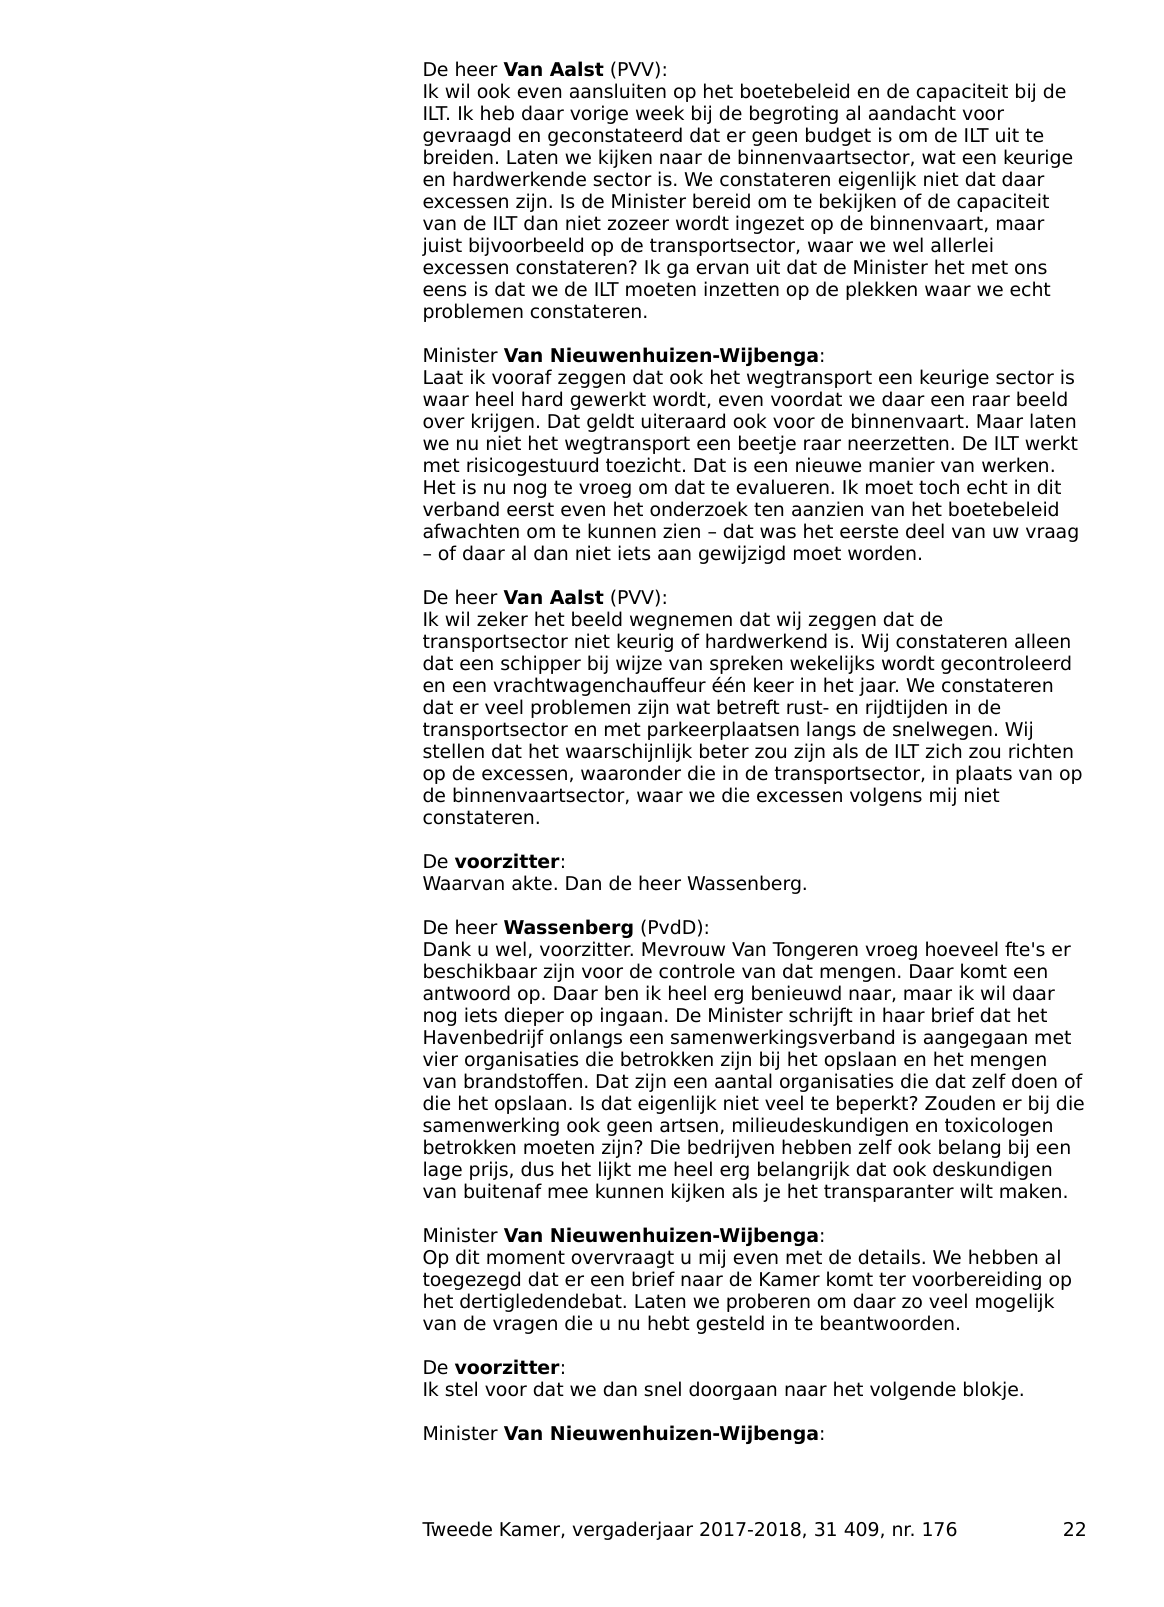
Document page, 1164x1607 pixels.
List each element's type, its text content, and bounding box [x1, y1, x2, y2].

text Ik stel voor dat we dan snel doorgaan naar het volgende blokje. [422, 1379, 1087, 1401]
text De voorzitter: [422, 1357, 1087, 1379]
text De heer Wassenberg (PvdD): [422, 917, 1087, 939]
text Minister Van Nieuwenhuizen-Wijbenga: [422, 1225, 1087, 1247]
text Laat ik vooraf zeggen dat ook het wegtransport een keurige sector is waar heel hard gewerkt wordt, even voordat we daar een raar beeld over krijgen. Dat geldt uiteraard ook voor de binnenvaart. Maar laten we nu niet het wegtransport een beetje raar neerzetten. De ILT werkt met risicogestuurd toezicht. Dat is een nieuwe manier van werken. Het is nu nog te vroeg om dat te evalueren. Ik moet toch echt in dit verband eerst even het onderzoek ten aanzien van het boetebeleid afwachten om te kunnen zien – dat was het eerste deel van uw vraag – of daar al dan niet iets aan gewijzigd moet worden. [422, 367, 1087, 565]
text De voorzitter: [422, 851, 1087, 873]
text Minister Van Nieuwenhuizen-Wijbenga: [422, 1423, 1087, 1445]
text Dank u wel, voorzitter. Mevrouw Van Tongeren vroeg hoeveel fte's er beschikbaar zijn voor de controle van dat mengen. Daar komt een antwoord op. Daar ben ik heel erg benieuwd naar, maar ik wil daar nog iets dieper op ingaan. De Minister schrijft in haar brief dat het Havenbedrijf onlangs een samenwerkingsverband is aangegaan met vier organisaties die betrokken zijn bij het opslaan en het mengen van brandstoffen. Dat zijn een aantal organisaties die dat zelf doen of die het opslaan. Is dat eigenlijk niet veel te beperkt? Zouden er bij die samenwerking ook geen artsen, milieudeskundigen en toxicologen betrokken moeten zijn? Die bedrijven hebben zelf ook belang bij een lage prijs, dus het lijkt me heel erg belangrijk dat ook deskundigen van buitenaf mee kunnen kijken als je het transparanter wilt maken. [422, 939, 1087, 1203]
text Waarvan akte. Dan de heer Wassenberg. [422, 873, 1087, 895]
text Op dit moment overvraagt u mij even met de details. We hebben al toegezegd dat er een brief naar de Kamer komt ter voorbereiding op het dertigledendebat. Laten we proberen om daar zo veel mogelijk van de vragen die u nu hebt gesteld in te beantwoorden. [422, 1247, 1087, 1335]
text Minister Van Nieuwenhuizen-Wijbenga: [422, 345, 1087, 367]
text De heer Van Aalst (PVV): [422, 59, 1087, 81]
text Ik wil zeker het beeld wegnemen dat wij zeggen dat de transportsector niet keurig of hardwerkend is. Wij constateren alleen dat een schipper bij wijze van spreken wekelijks wordt gecontroleerd en een vrachtwagenchauffeur één keer in het jaar. We constateren dat er veel problemen zijn wat betreft rust- en rijdtijden in de transportsector en met parkeerplaatsen langs de snelwegen. Wij stellen dat het waarschijnlijk beter zou zijn als de ILT zich zou richten op de excessen, waaronder die in de transportsector, in plaats van op de binnenvaartsector, waar we die excessen volgens mij niet constateren. [422, 609, 1087, 829]
text De heer Van Aalst (PVV): [422, 587, 1087, 609]
text Ik wil ook even aansluiten op het boetebeleid en de capaciteit bij de ILT. Ik heb daar vorige week bij de begroting al aandacht voor gevraagd en geconstateerd dat er geen budget is om de ILT uit te breiden. Laten we kijken naar de binnenvaartsector, wat een keurige en hardwerkende sector is. We constateren eigenlijk niet dat daar excessen zijn. Is de Minister bereid om te bekijken of de capaciteit van de ILT dan niet zozeer wordt ingezet op de binnenvaart, maar juist bijvoorbeeld op de transportsector, waar we wel allerlei excessen constateren? Ik ga ervan uit dat de Minister het met ons eens is dat we de ILT moeten inzetten op de plekken waar we echt problemen constateren. [422, 81, 1087, 323]
